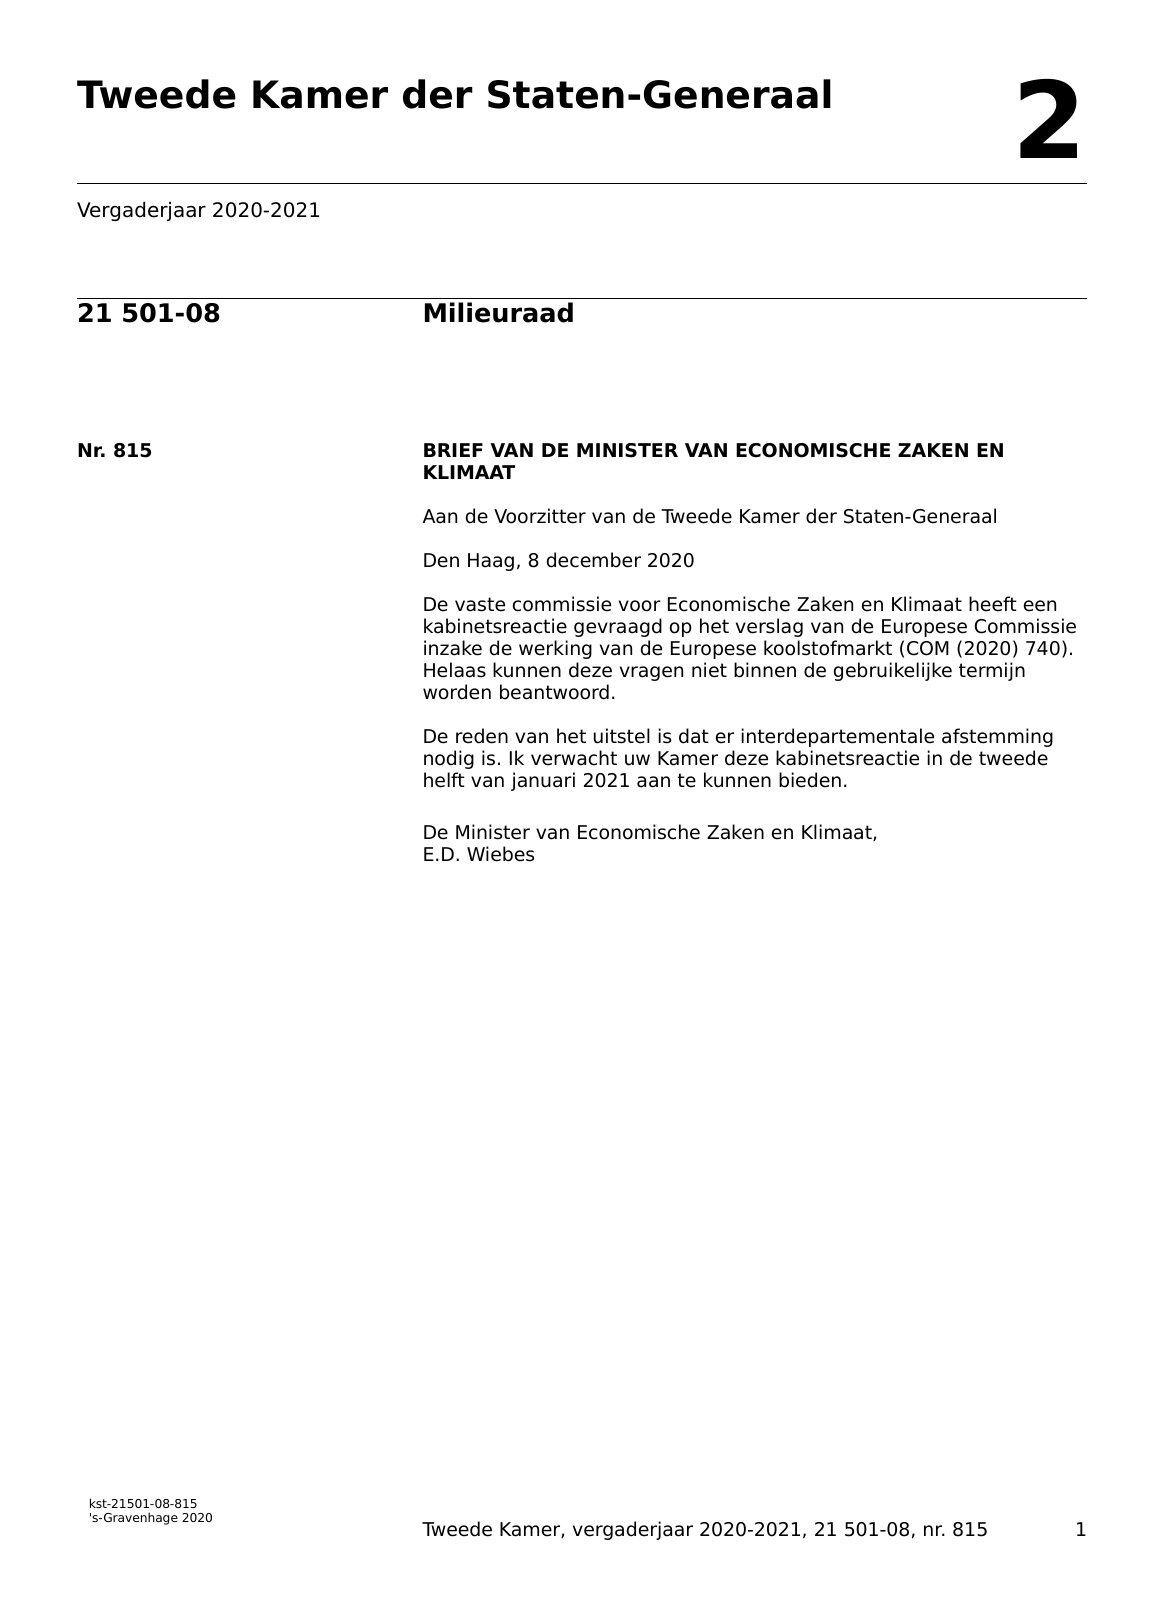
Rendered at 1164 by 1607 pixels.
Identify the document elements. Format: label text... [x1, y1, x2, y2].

table_cell Vergaderjaar 2020-2021 [77, 184, 1087, 298]
text Den Haag, 8 december 2020 [422, 550, 1087, 572]
subtitle Nr. 815 BRIEF VAN DE MINISTER VAN ECONOMISCHE ZAKEN EN KLIMAAT [77, 440, 1087, 484]
text 's-Gravenhage 2020 [88, 1511, 323, 1525]
text Aan de Voorzitter van de Tweede Kamer der Staten-Generaal [422, 506, 1087, 528]
table_header Tweede Kamer der Staten-Generaal [77, 59, 886, 183]
text De Minister van Economische Zaken en Klimaat, E.D. Wiebes [422, 822, 1087, 866]
text De reden van het uitstel is dat er interdepartementale afstemming nodig is. Ik verwacht uw Kamer deze kabinetsreactie in de tweede helft van januari 2021 aan te kunnen bieden. [422, 726, 1087, 792]
subtitle 21 501-08 Milieuraad [77, 299, 1087, 329]
text kst-21501-08-815 [88, 1497, 323, 1511]
table_header 2 [886, 59, 1087, 183]
text De vaste commissie voor Economische Zaken en Klimaat heeft een kabinetsreactie gevraagd op het verslag van de Europese Commissie inzake de werking van de Europese koolstofmarkt (COM (2020) 740). Helaas kunnen deze vragen niet binnen de gebruikelijke termijn worden beantwoord. [422, 594, 1087, 704]
